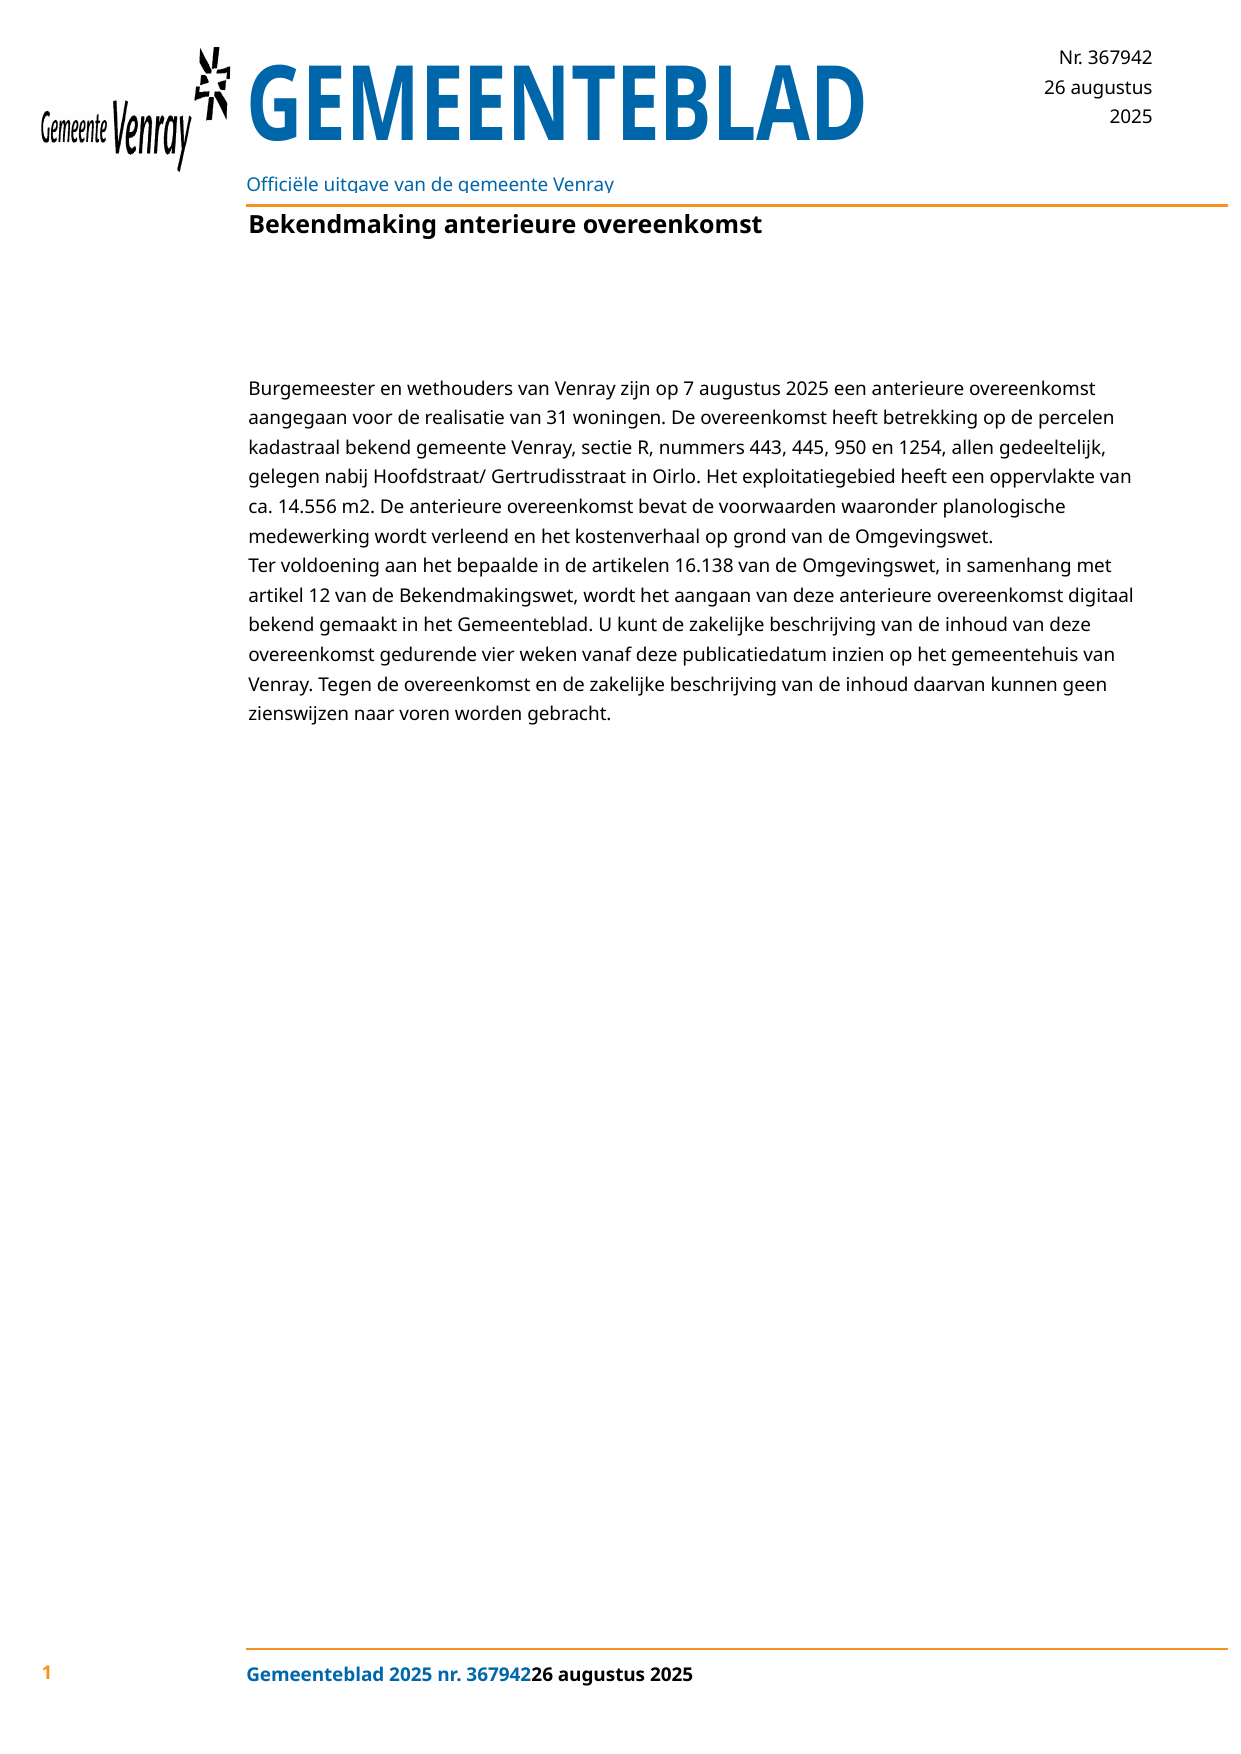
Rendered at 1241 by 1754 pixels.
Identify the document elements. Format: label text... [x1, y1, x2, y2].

text Ter voldoening aan het bepaalde in de artikelen 16.138 van de Omgevingswet, in samenhang met artikel 12 van de Bekendmakingswet, wordt het aangaan van deze anterieure overeenkomst digitaal bekend gemaakt in het Gemeenteblad. U kunt de zakelijke beschrijving van de inhoud van deze overeenkomst gedurende vier weken vanaf deze publicatiedatum inzien op het gemeentehuis van Venray. Tegen de overeenkomst en de zakelijke beschrijving van de inhoud daarvan kunnen geen zienswijzen naar voren worden gebracht. [248, 552, 1152, 726]
text Burgemeester en wethouders van Venray zijn op 7 augustus 2025 een anterieure overeenkomst aangegaan voor de realisatie van 31 woningen. De overeenkomst heeft betrekking op de percelen kadastraal bekend gemeente Venray, sectie R, nummers 443, 445, 950 en 1254, allen gedeeltelijk, gelegen nabij Hoofdstraat/ Gertrudisstraat in Oirlo. Het exploitatiegebied heeft een oppervlakte van ca. 14.556 m2. De anterieure overeenkomst bevat de voorwaarden waaronder planologische medewerking wordt verleend en het kostenverhaal op grond van de Omgevingswet. [248, 375, 1152, 548]
text Bekendmaking anterieure overeenkomst [248, 207, 1152, 241]
picture [41, 47, 231, 172]
